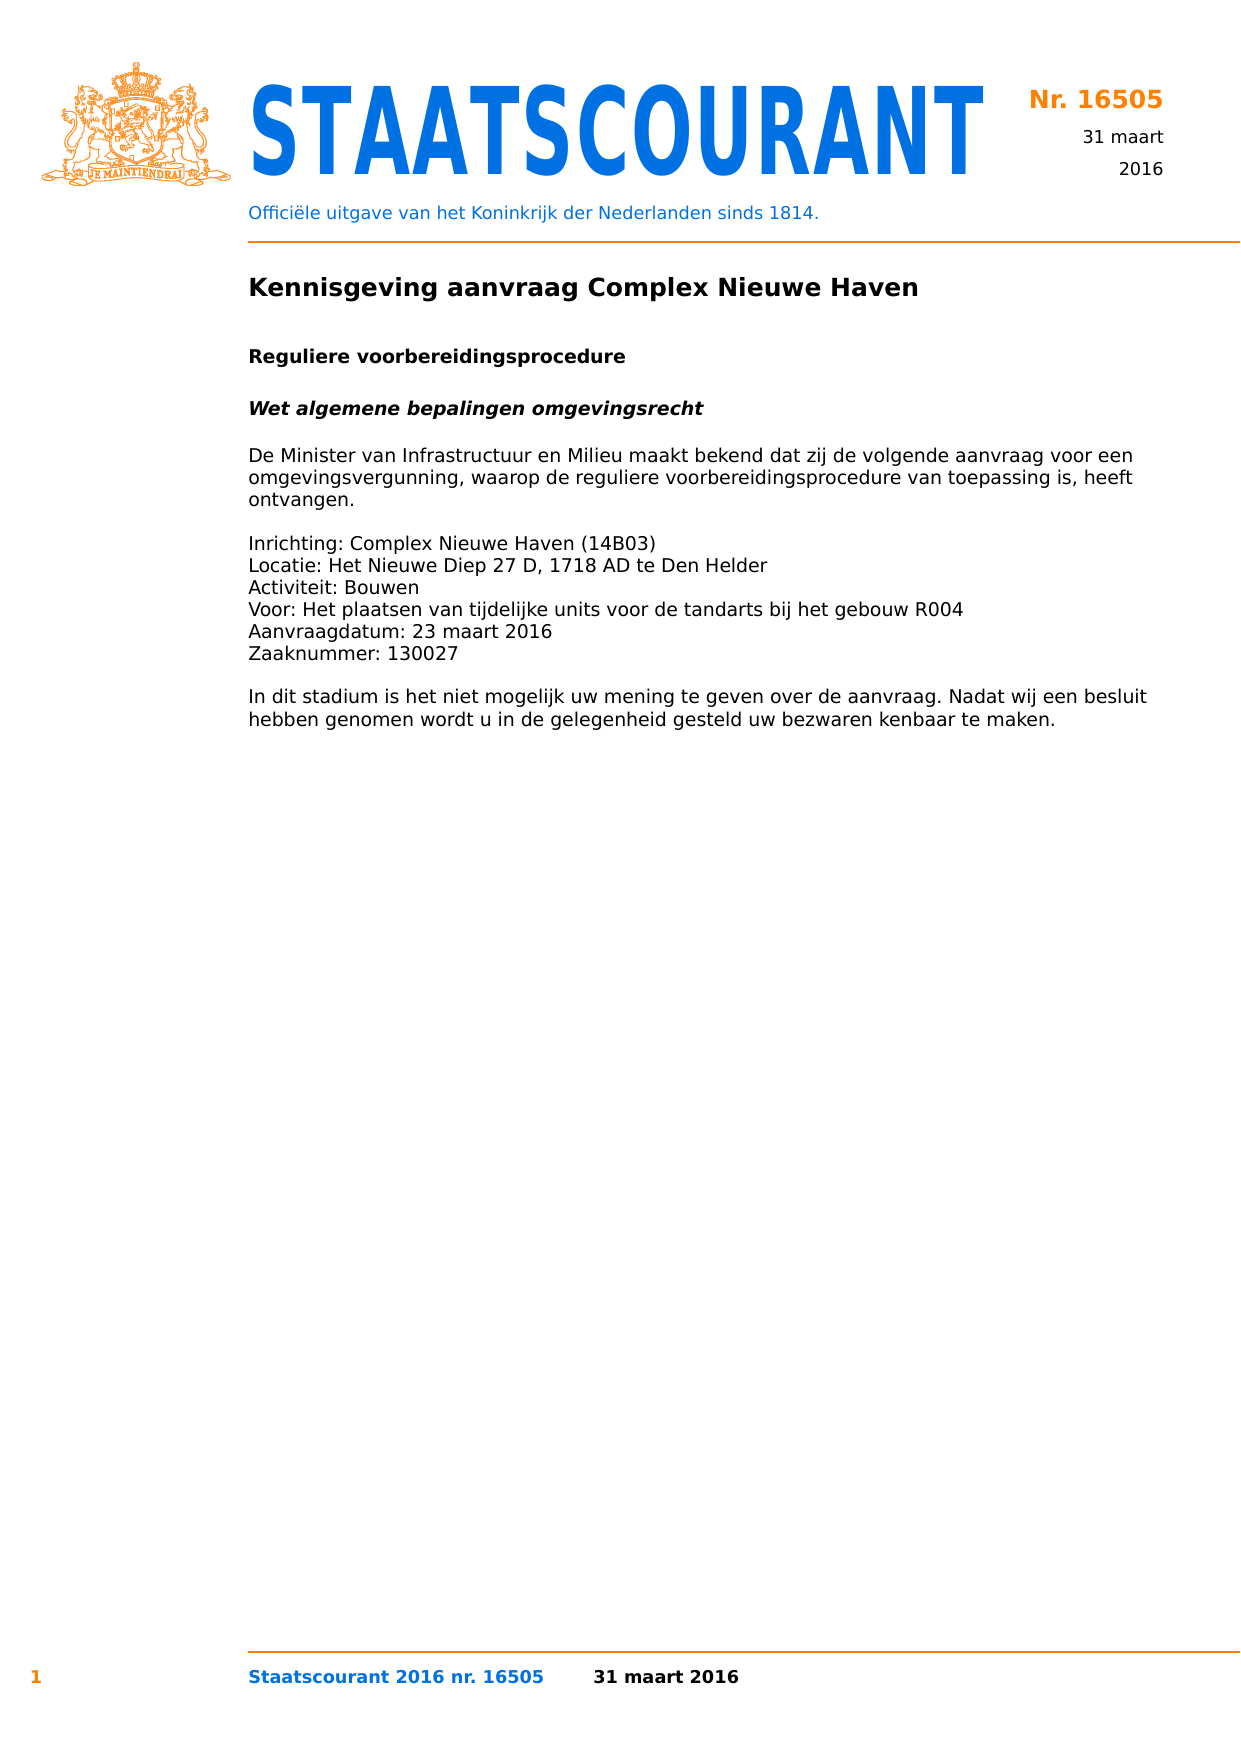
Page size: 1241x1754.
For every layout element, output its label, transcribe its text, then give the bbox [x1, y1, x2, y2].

table_header Nr. 16505 [998, 62, 1240, 121]
text De Minister van Infrastructuur en Milieu maakt bekend dat zij de volgende aanvraag voor een omgevingsvergunning, waarop de reguliere voorbereidingsprocedure van toepassing is, heeft ontvangen. [248, 445, 1163, 511]
subtitle Kennisgeving aanvraag Complex Nieuwe Haven [248, 273, 1163, 302]
text In dit stadium is het niet mogelijk uw mening te geven over de aanvraag. Nadat wij een besluit hebben genomen wordt u in de gelegenheid gesteld uw bezwaren kenbaar te maken. [248, 686, 1163, 730]
subtitle Wet algemene bepalingen omgevingsrecht [248, 398, 1163, 420]
text Zaaknummer: 130027 [248, 643, 1163, 664]
table_cell Officiële uitgave van het Koninkrijk der Nederlanden sinds 1814. [248, 203, 1240, 241]
picture [41, 62, 231, 186]
table_header STAATSCOURANT [248, 62, 998, 203]
subtitle Reguliere voorbereidingsprocedure [248, 346, 1163, 368]
table_header [25, 62, 248, 241]
table_cell 2016 [998, 153, 1240, 203]
text Aanvraagdatum: 23 maart 2016 [248, 621, 1163, 643]
text Activiteit: Bouwen [248, 577, 1163, 599]
text Locatie: Het Nieuwe Diep 27 D, 1718 AD te Den Helder [248, 555, 1163, 577]
text Voor: Het plaatsen van tijdelijke units voor de tandarts bij het gebouw R004 [248, 599, 1163, 621]
text Inrichting: Complex Nieuwe Haven (14B03) [248, 533, 1163, 555]
table_cell 31 maart [998, 121, 1240, 153]
